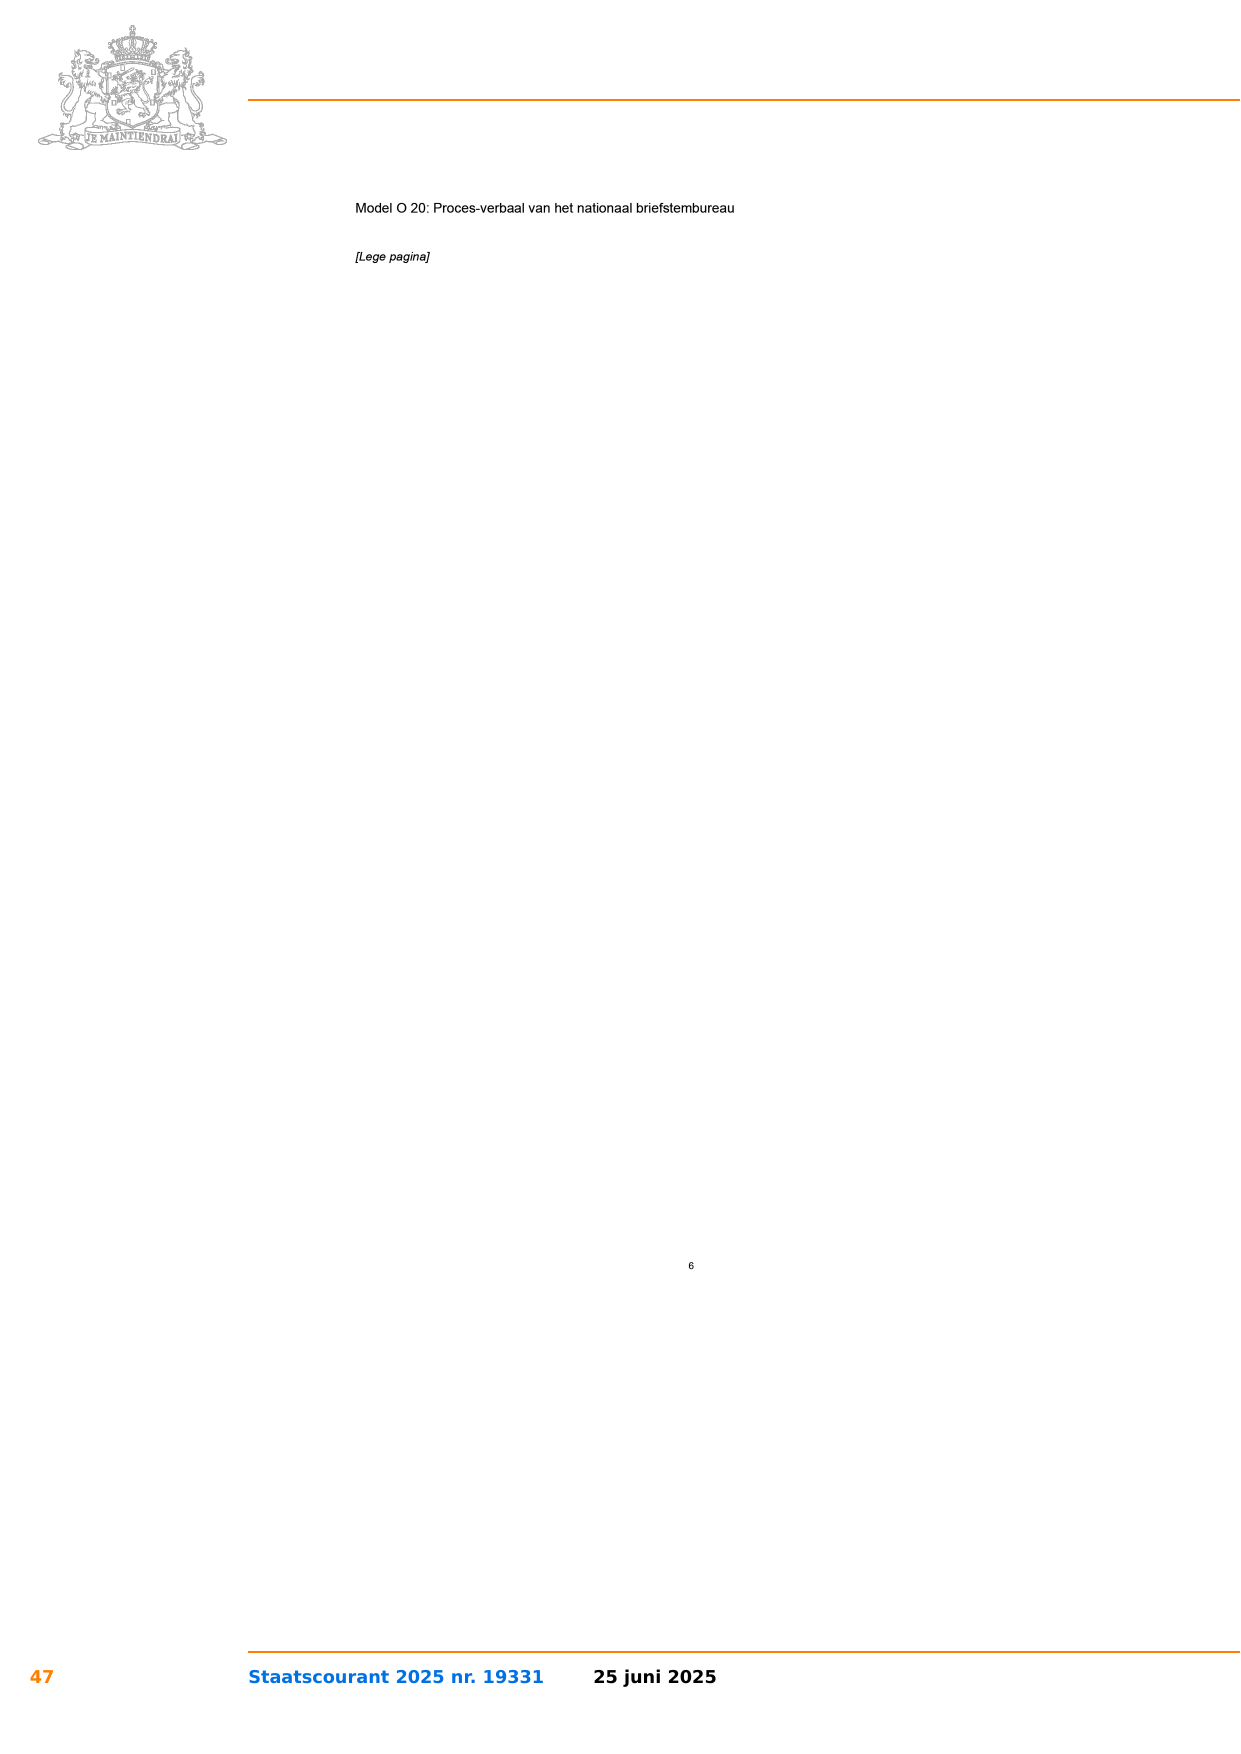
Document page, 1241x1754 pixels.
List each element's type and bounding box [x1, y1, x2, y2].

picture [248, 151, 1134, 1298]
picture [38, 25, 227, 150]
